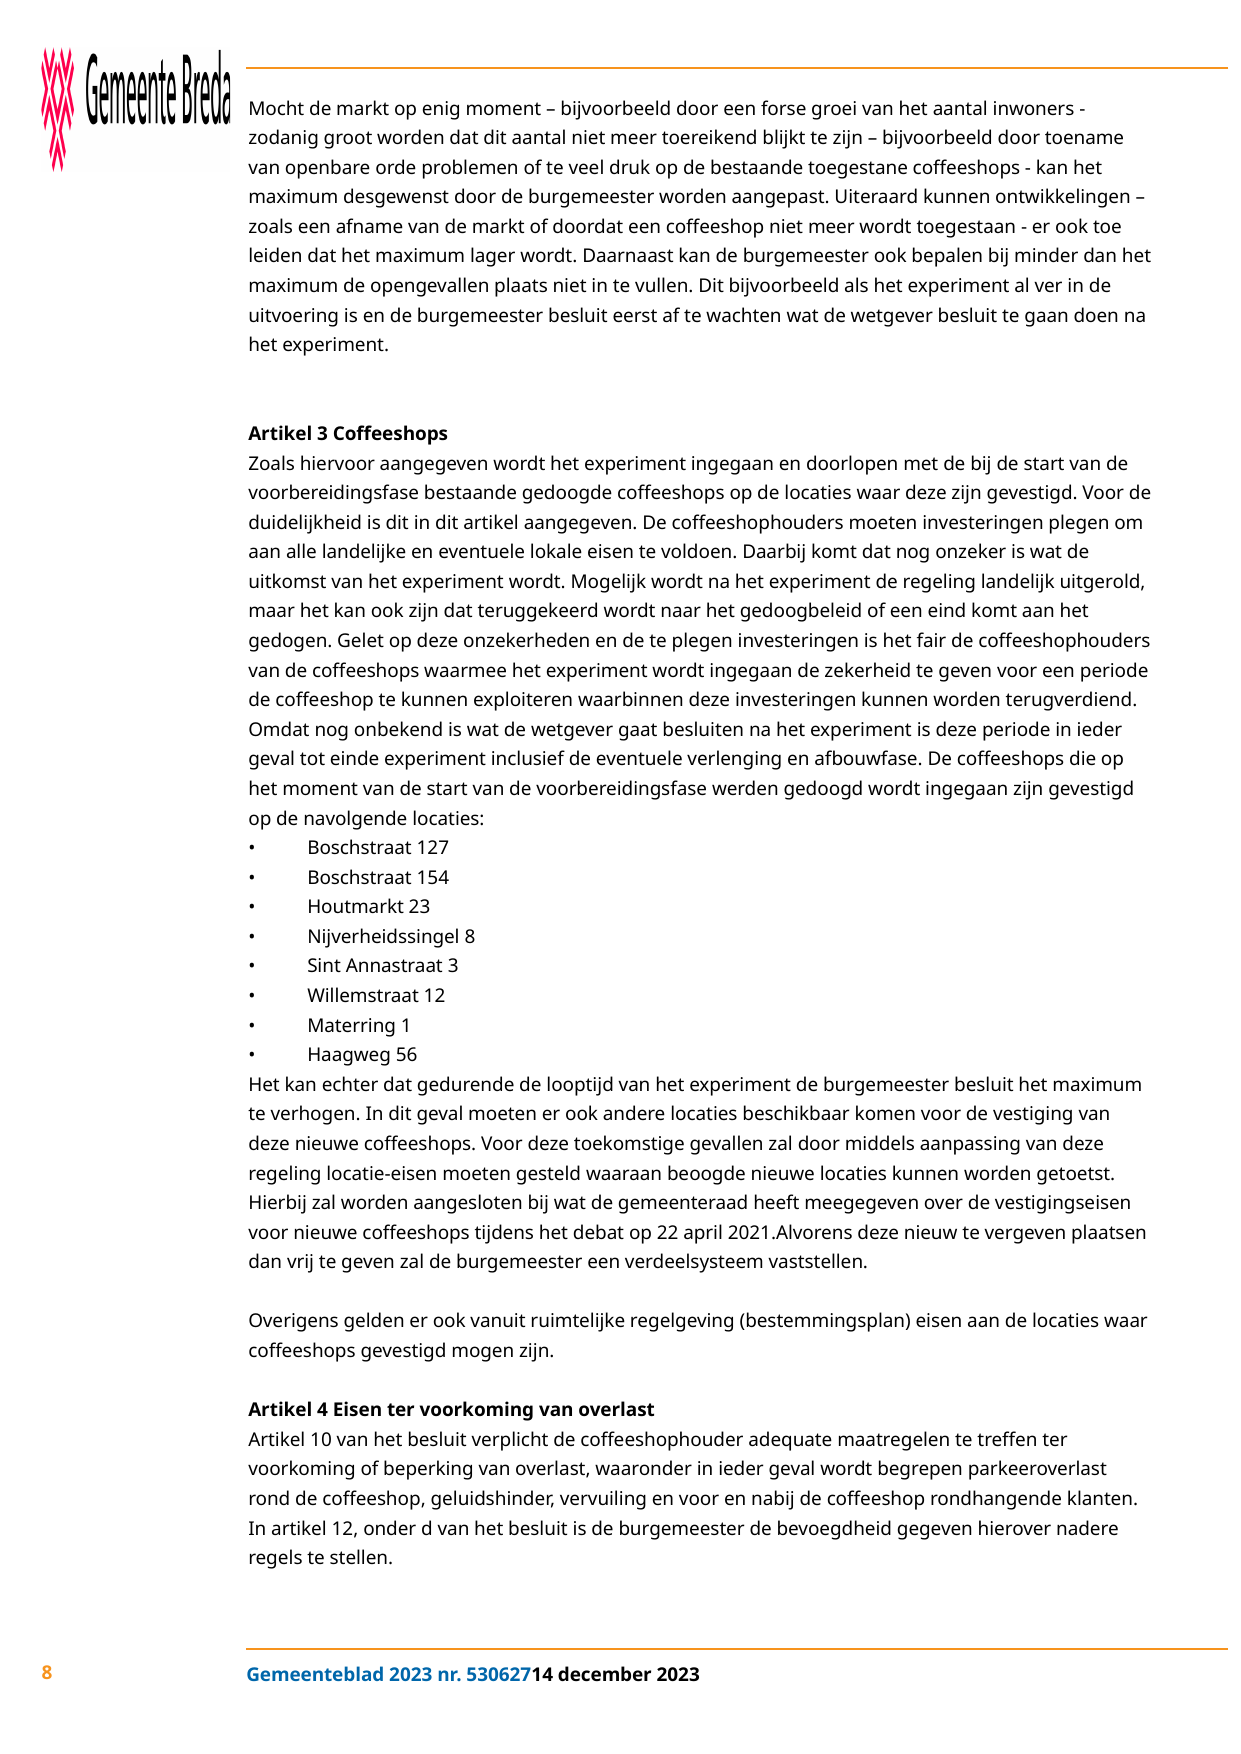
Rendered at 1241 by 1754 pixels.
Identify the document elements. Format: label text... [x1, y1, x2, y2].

list Boschstraat 127 [248, 834, 1152, 860]
text Overigens gelden er ook vanuit ruimtelijke regelgeving (bestemmingsplan) eisen aan de locaties waar coffeeshops gevestigd mogen zijn. [248, 1308, 1152, 1363]
list Willemstraat 12 [248, 982, 1152, 1008]
text Het kan echter dat gedurende de looptijd van het experiment de burgemeester besluit het maximum te verhogen. In dit geval moeten er ook andere locaties beschikbaar komen voor de vestiging van deze nieuwe coffeeshops. Voor deze toekomstige gevallen zal door middels aanpassing van deze regeling locatie-eisen moeten gesteld waaraan beoogde nieuwe locaties kunnen worden getoetst. Hierbij zal worden aangesloten bij wat de gemeenteraad heeft meegegeven over de vestigingseisen voor nieuwe coffeeshops tijdens het debat op 22 april 2021.Alvorens deze nieuw te vergeven plaatsen dan vrij te geven zal de burgemeester een verdeelsysteem vaststellen. [248, 1071, 1152, 1274]
list Houtmarkt 23 [248, 893, 1152, 919]
list Nijverheidssingel 8 [248, 923, 1152, 949]
list Materring 1 [248, 1012, 1152, 1038]
picture [41, 47, 231, 172]
text Artikel 4 Eisen ter voorkoming van overlast [248, 1396, 1152, 1422]
text Artikel 3 Coffeeshops [248, 420, 1152, 446]
text Mocht de markt op enig moment – bijvoorbeeld door een forse groei van het aantal inwoners - zodanig groot worden dat dit aantal niet meer toereikend blijkt te zijn – bijvoorbeeld door toename van openbare orde problemen of te veel druk op de bestaande toegestane coffeeshops - kan het maximum desgewenst door de burgemeester worden aangepast. Uiteraard kunnen ontwikkelingen – zoals een afname van de markt of doordat een coffeeshop niet meer wordt toegestaan - er ook toe leiden dat het maximum lager wordt. Daarnaast kan de burgemeester ook bepalen bij minder dan het maximum de opengevallen plaats niet in te vullen. Dit bijvoorbeeld als het experiment al ver in de uitvoering is en de burgemeester besluit eerst af te wachten wat de wetgever besluit te gaan doen na het experiment. [248, 95, 1152, 357]
list Sint Annastraat 3 [248, 953, 1152, 978]
text Zoals hiervoor aangegeven wordt het experiment ingegaan en doorlopen met de bij de start van de voorbereidingsfase bestaande gedoogde coffeeshops op de locaties waar deze zijn gevestigd. Voor de duidelijkheid is dit in dit artikel aangegeven. De coffeeshophouders moeten investeringen plegen om aan alle landelijke en eventuele lokale eisen te voldoen. Daarbij komt dat nog onzeker is wat de uitkomst van het experiment wordt. Mogelijk wordt na het experiment de regeling landelijk uitgerold, maar het kan ook zijn dat teruggekeerd wordt naar het gedoogbeleid of een eind komt aan het gedogen. Gelet op deze onzekerheden en de te plegen investeringen is het fair de coffeeshophouders van de coffeeshops waarmee het experiment wordt ingegaan de zekerheid te geven voor een periode de coffeeshop te kunnen exploiteren waarbinnen deze investeringen kunnen worden terugverdiend. Omdat nog onbekend is wat de wetgever gaat besluiten na het experiment is deze periode in ieder geval tot einde experiment inclusief de eventuele verlenging en afbouwfase. De coffeeshops die op het moment van de start van de voorbereidingsfase werden gedoogd wordt ingegaan zijn gevestigd op de navolgende locaties: [248, 450, 1152, 831]
list Boschstraat 154 [248, 864, 1152, 890]
text Artikel 10 van het besluit verplicht de coffeeshophouder adequate maatregelen te treffen ter voorkoming of beperking van overlast, waaronder in ieder geval wordt begrepen parkeeroverlast rond de coffeeshop, geluidshinder, vervuiling en voor en nabij de coffeeshop rondhangende klanten. In artikel 12, onder d van het besluit is de burgemeester de bevoegdheid gegeven hierover nadere regels te stellen. [248, 1426, 1152, 1570]
list Haagweg 56 [248, 1041, 1152, 1067]
